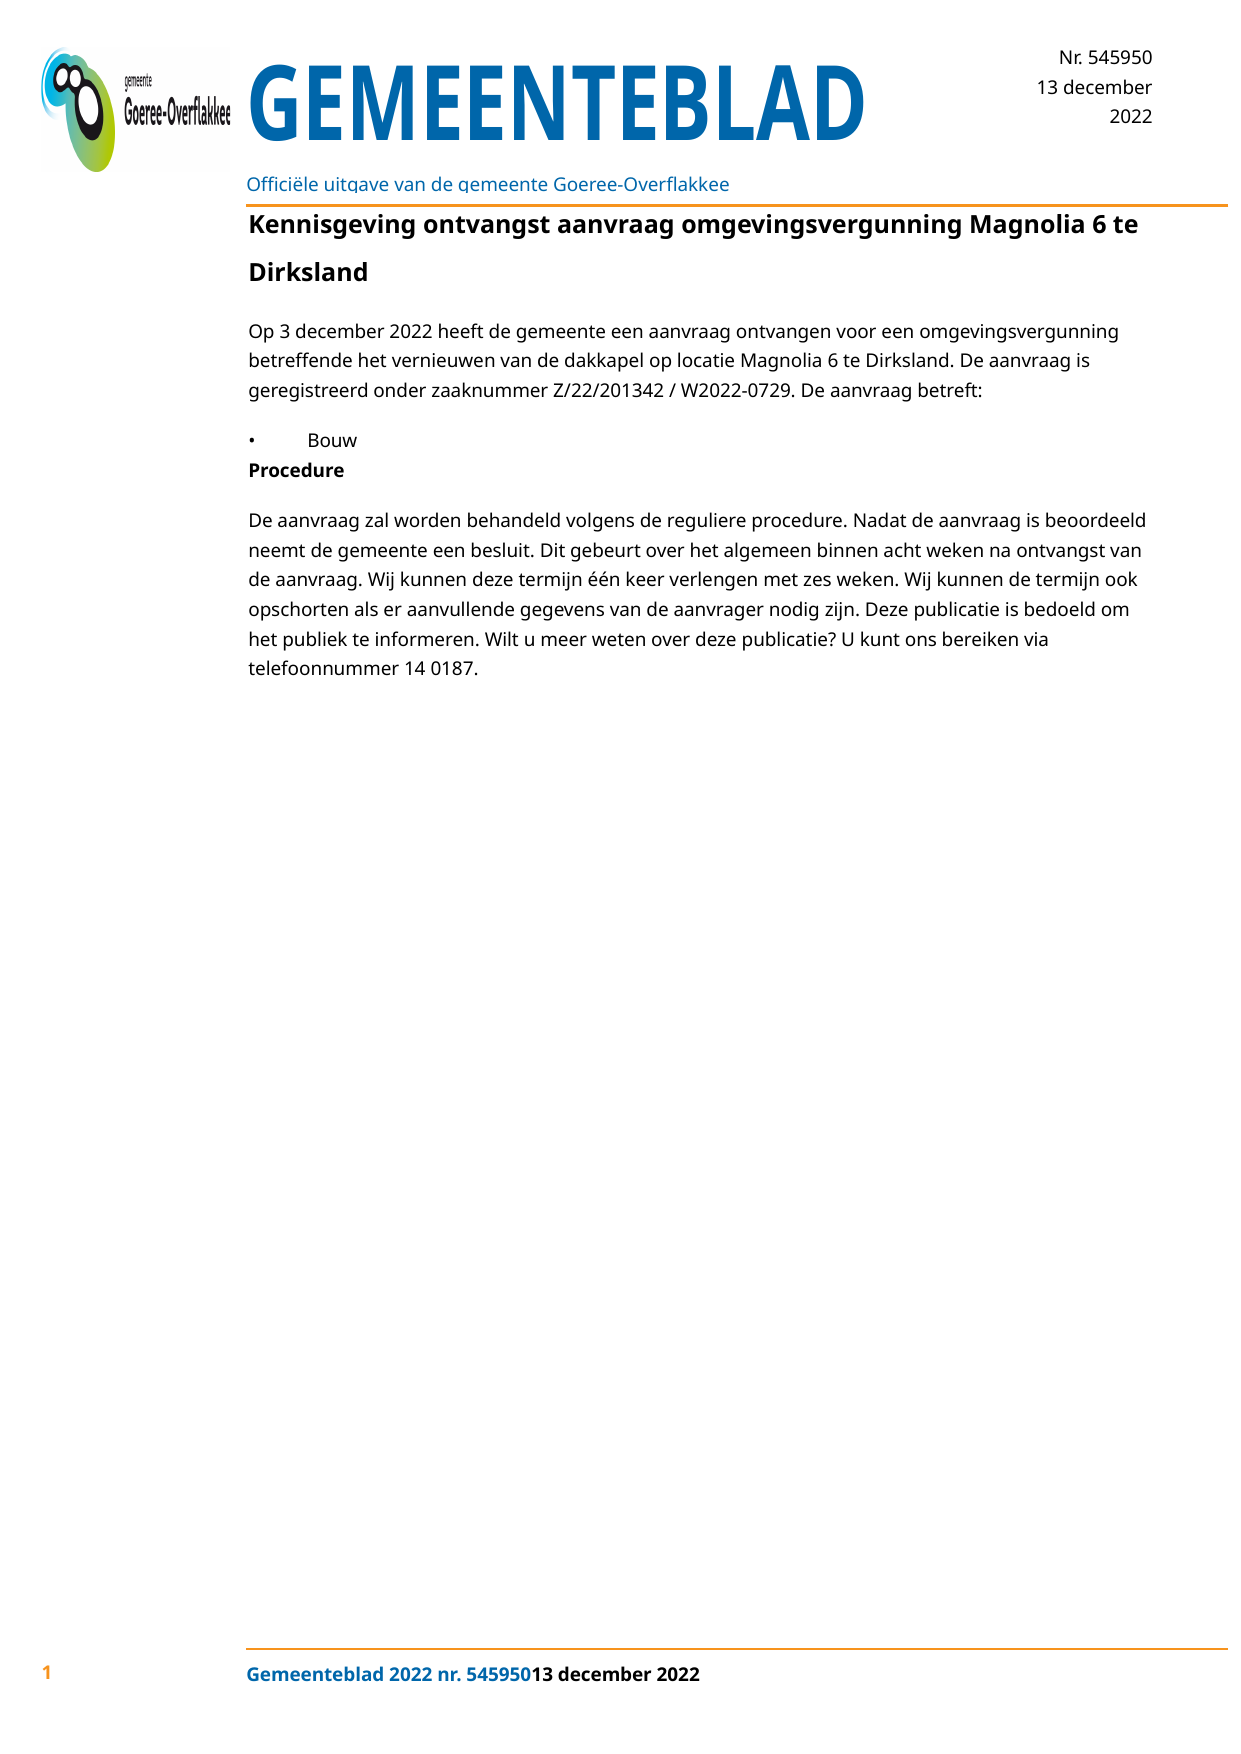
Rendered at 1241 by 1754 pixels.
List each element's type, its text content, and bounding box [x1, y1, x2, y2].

text Op 3 december 2022 heeft de gemeente een aanvraag ontvangen voor een omgevingsvergunning betreffende het vernieuwen van de dakkapel op locatie Magnolia 6 te Dirksland. De aanvraag is geregistreerd onder zaaknummer Z/22/201342 / W2022-0729. De aanvraag betreft: [248, 318, 1152, 403]
text Procedure [248, 457, 1152, 483]
list Bouw [248, 427, 1152, 453]
text De aanvraag zal worden behandeld volgens de reguliere procedure. Nadat de aanvraag is beoordeeld neemt de gemeente een besluit. Dit gebeurt over het algemeen binnen acht weken na ontvangst van de aanvraag. Wij kunnen deze termijn één keer verlengen met zes weken. Wij kunnen de termijn ook opschorten als er aanvullende gegevens van de aanvrager nodig zijn. Deze publicatie is bedoeld om het publiek te informeren. Wilt u meer weten over deze publicatie? U kunt ons bereiken via telefoonnummer 14 0187. [248, 507, 1152, 681]
text Kennisgeving ontvangst aanvraag omgevingsvergunning Magnolia 6 te Dirksland [248, 207, 1152, 288]
picture [41, 47, 231, 172]
